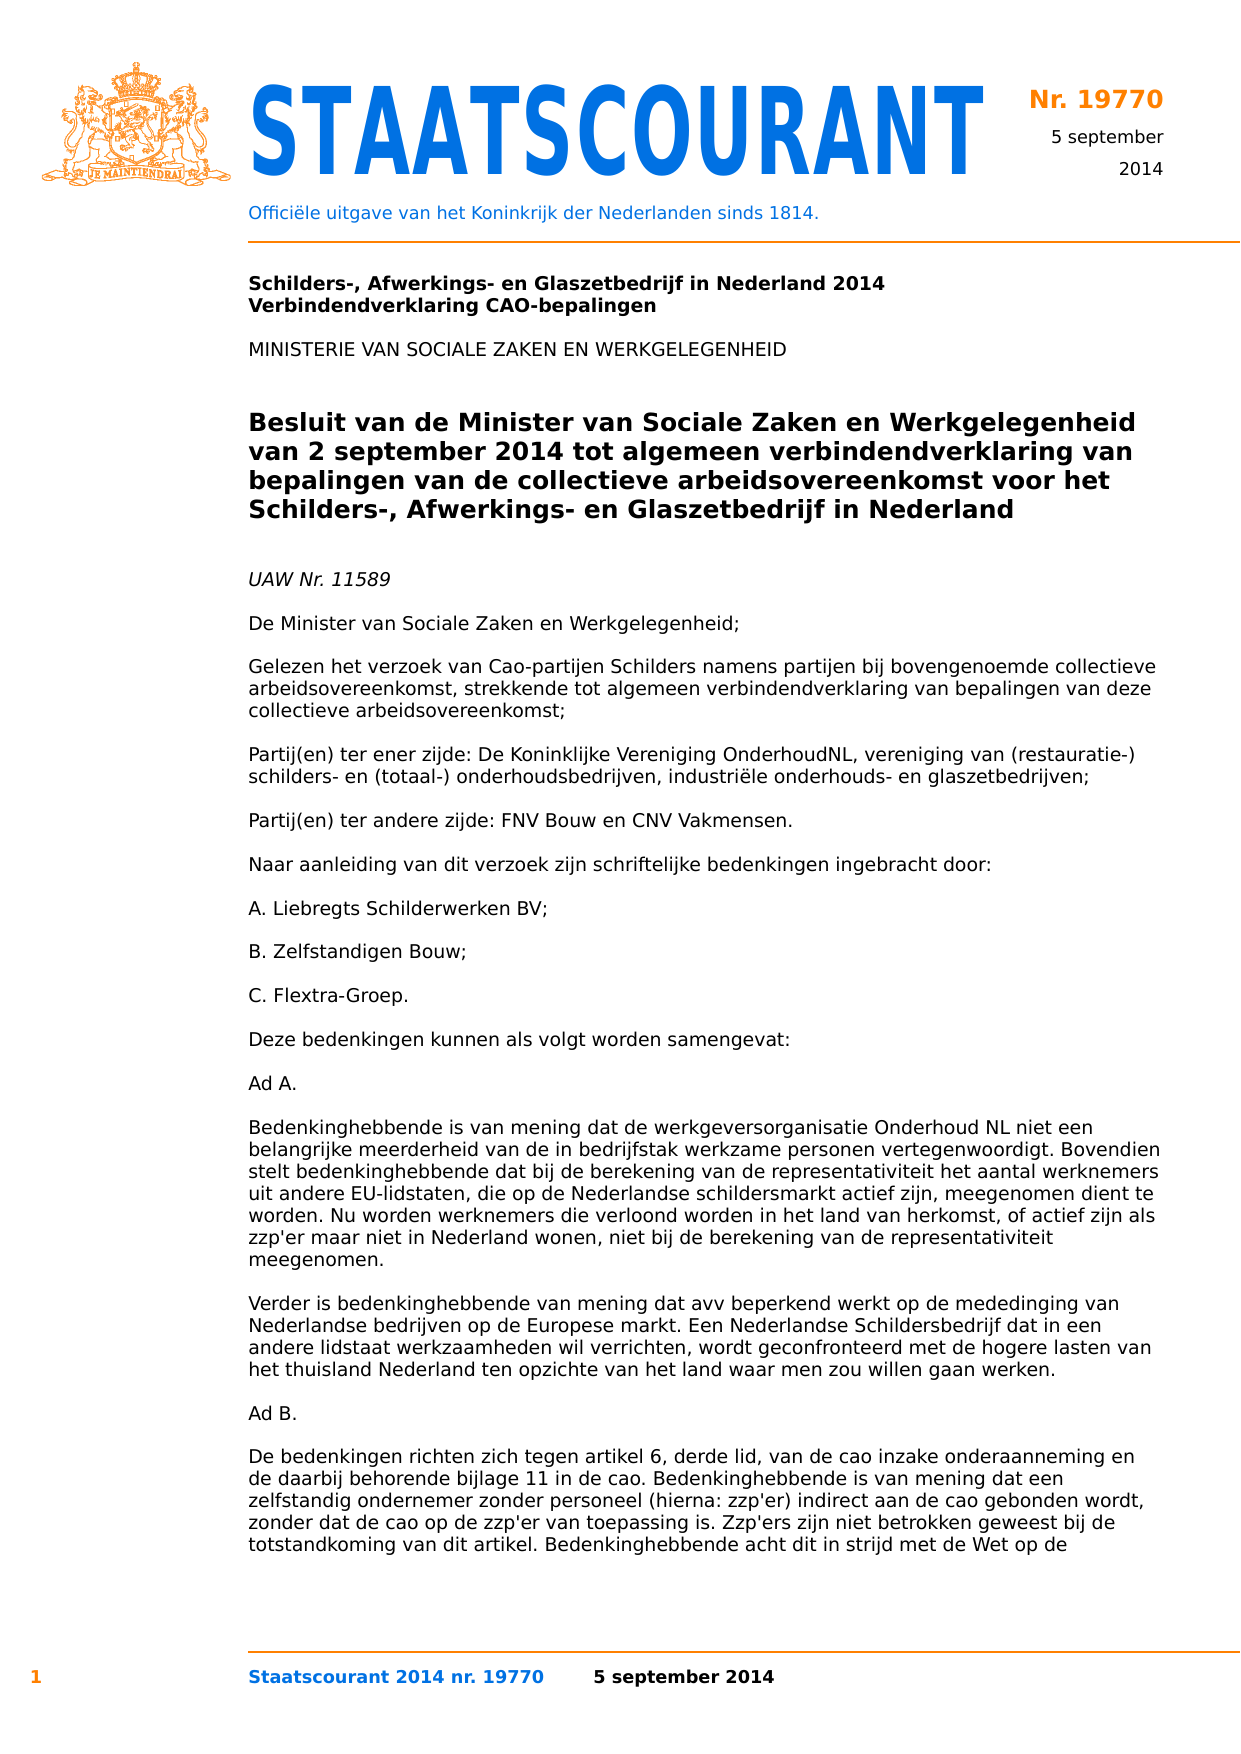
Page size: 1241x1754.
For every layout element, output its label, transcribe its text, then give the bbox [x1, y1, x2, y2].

table_header STAATSCOURANT [248, 62, 998, 203]
subtitle Besluit van de Minister van Sociale Zaken en Werkgelegenheid van 2 september 2014 tot algemeen verbindendverklaring van bepalingen van de collectieve arbeidsovereenkomst voor het Schilders-, Afwerkings- en Glaszetbedrijf in Nederland [248, 408, 1163, 525]
text Verbindendverklaring CAO-bepalingen [248, 295, 1163, 317]
table_cell 5 september [998, 121, 1240, 153]
text Bedenkinghebbende is van mening dat de werkgeversorganisatie Onderhoud NL niet een belangrijke meerderheid van de in bedrijfstak werkzame personen vertegenwoordigt. Bovendien stelt bedenkinghebbende dat bij de berekening van de representativiteit het aantal werknemers uit andere EU-lidstaten, die op de Nederlandse schildersmarkt actief zijn, meegenomen dient te worden. Nu worden werknemers die verloond worden in het land van herkomst, of actief zijn als zzp'er maar niet in Nederland wonen, niet bij de berekening van de representativiteit meegenomen. [248, 1117, 1163, 1271]
text De bedenkingen richten zich tegen artikel 6, derde lid, van de cao inzake onderaanneming en de daarbij behorende bijlage 11 in de cao. Bedenkinghebbende is van mening dat een zelfstandig ondernemer zonder personeel (hierna: zzp'er) indirect aan de cao gebonden wordt, zonder dat de cao op de zzp'er van toepassing is. Zzp'ers zijn niet betrokken geweest bij de totstandkoming van dit artikel. Bedenkinghebbende acht dit in strijd met de Wet op de [248, 1446, 1163, 1556]
table_header [25, 62, 248, 241]
text Partij(en) ter ener zijde: De Koninklijke Vereniging OnderhoudNL, vereniging van (restauratie-) schilders- en (totaal-) onderhoudsbedrijven, industriële onderhouds- en glaszetbedrijven; [248, 744, 1163, 788]
picture [41, 62, 231, 186]
text De Minister van Sociale Zaken en Werkgelegenheid; [248, 612, 1163, 634]
text Partij(en) ter andere zijde: FNV Bouw en CNV Vakmensen. [248, 810, 1163, 832]
text Naar aanleiding van dit verzoek zijn schriftelijke bedenkingen ingebracht door: [248, 854, 1163, 876]
text Schilders-, Afwerkings- en Glaszetbedrijf in Nederland 2014 [248, 273, 1163, 295]
table_cell Officiële uitgave van het Koninkrijk der Nederlanden sinds 1814. [248, 203, 1240, 241]
text A. Liebregts Schilderwerken BV; [248, 898, 1163, 919]
text Ad B. [248, 1402, 1163, 1424]
text Gelezen het verzoek van Cao-partijen Schilders namens partijen bij bovengenoemde collectieve arbeidsovereenkomst, strekkende tot algemeen verbindendverklaring van bepalingen van deze collectieve arbeidsovereenkomst; [248, 656, 1163, 722]
text Verder is bedenkinghebbende van mening dat avv beperkend werkt op de mededinging van Nederlandse bedrijven op de Europese markt. Een Nederlandse Schildersbedrijf dat in een andere lidstaat werkzaamheden wil verrichten, wordt geconfronteerd met de hogere lasten van het thuisland Nederland ten opzichte van het land waar men zou willen gaan werken. [248, 1293, 1163, 1381]
text Ad A. [248, 1073, 1163, 1095]
text UAW Nr. 11589 [248, 568, 1163, 591]
text C. Flextra-Groep. [248, 985, 1163, 1007]
text MINISTERIE VAN SOCIALE ZAKEN EN WERKGELEGENHEID [248, 339, 1163, 361]
text Deze bedenkingen kunnen als volgt worden samengevat: [248, 1029, 1163, 1051]
table_header Nr. 19770 [998, 62, 1240, 121]
table_cell 2014 [998, 153, 1240, 203]
text B. Zelfstandigen Bouw; [248, 941, 1163, 963]
